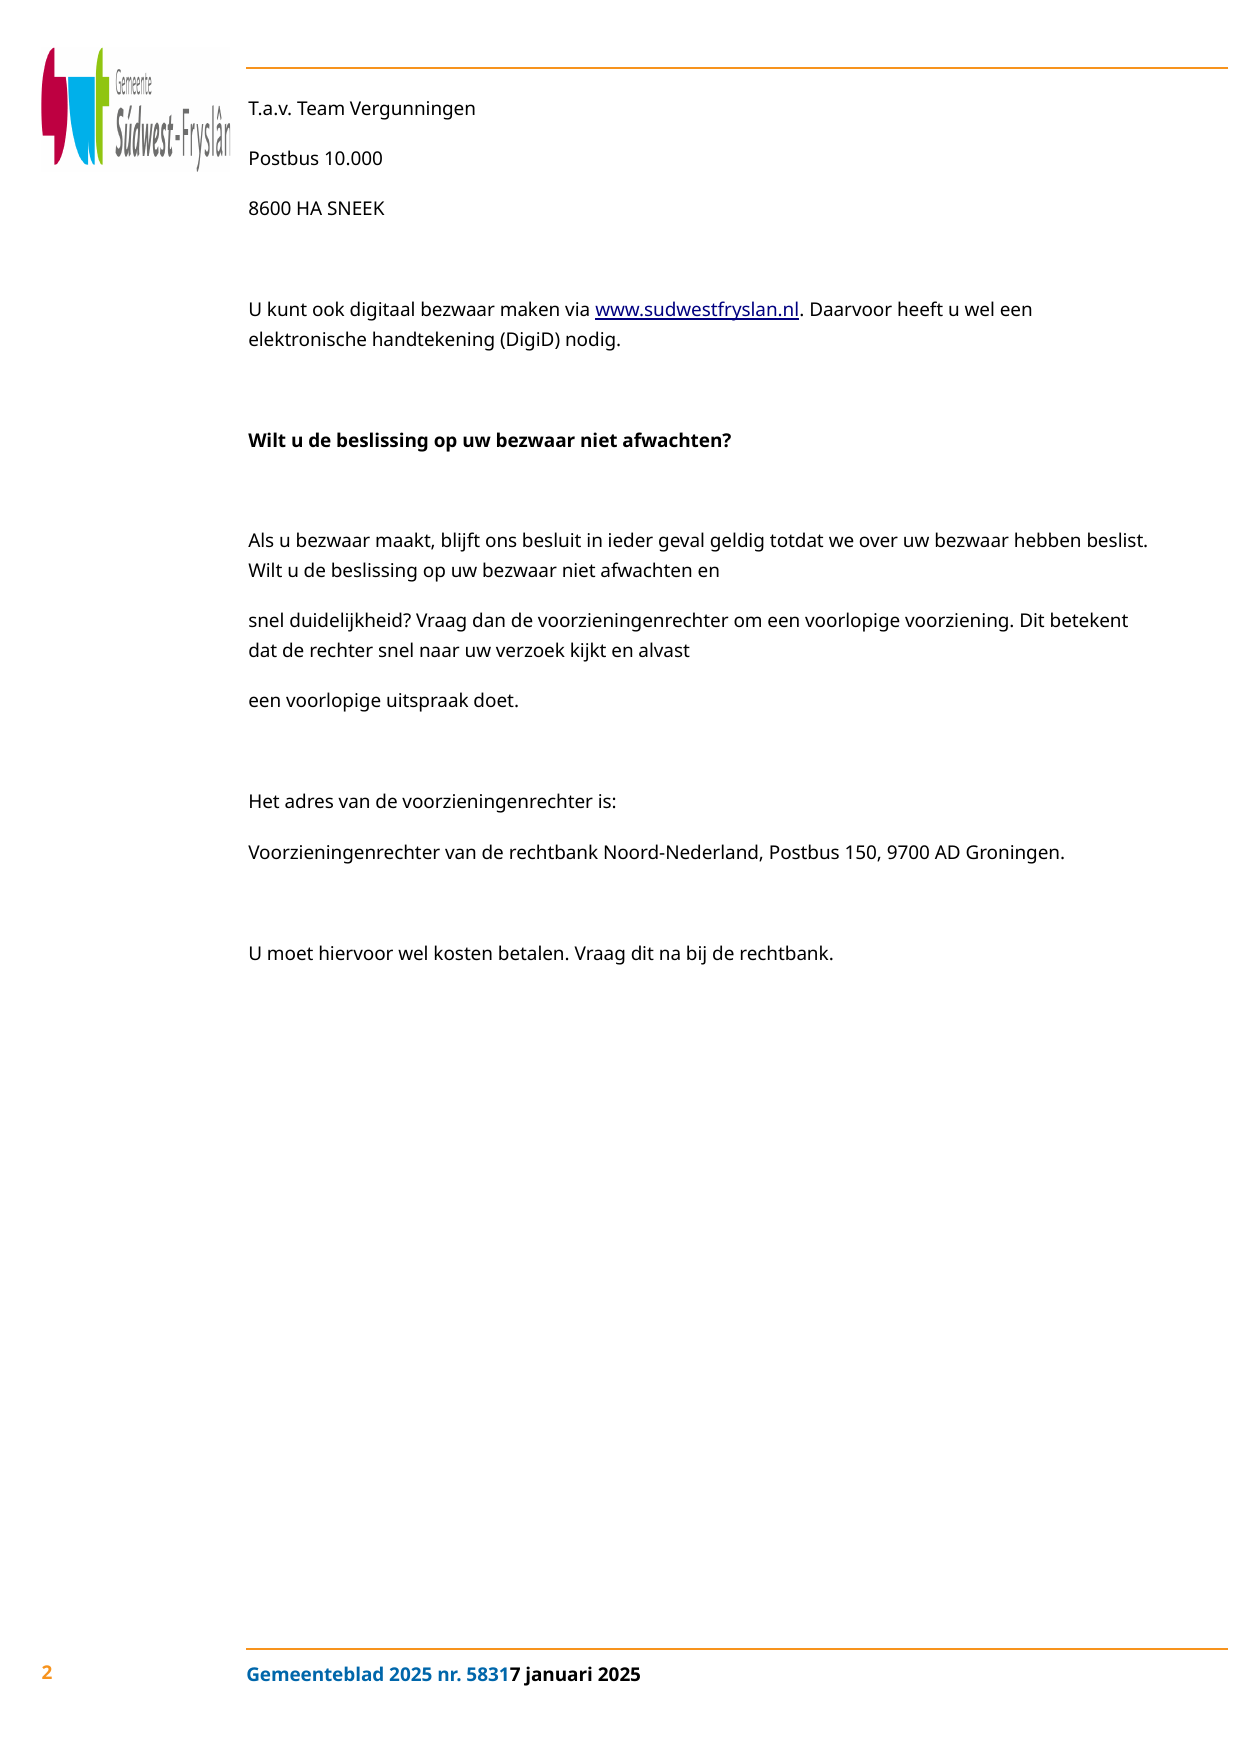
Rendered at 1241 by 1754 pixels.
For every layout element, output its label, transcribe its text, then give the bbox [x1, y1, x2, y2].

text Voorzieningenrechter van de rechtbank Noord-Nederland, Postbus 150, 9700 AD Groningen. [248, 839, 1152, 865]
text U moet hiervoor wel kosten betalen. Vraag dit na bij de rechtbank. [248, 940, 1152, 966]
text 8600 HA SNEEK [248, 196, 1152, 221]
text T.a.v. Team Vergunningen [248, 95, 1152, 121]
text Wilt u de beslissing op uw bezwaar niet afwachten? [248, 427, 1152, 453]
text Postbus 10.000 [248, 145, 1152, 171]
text snel duidelijkheid? Vraag dan de voorzieningenrechter om een voorlopige voorziening. Dit betekent dat de rechter snel naar uw verzoek kijkt en alvast [248, 608, 1152, 663]
text U kunt ook digitaal bezwaar maken via www.sudwestfryslan.nl. Daarvoor heeft u wel een elektronische handtekening (DigiD) nodig. [248, 296, 1152, 352]
text Als u bezwaar maakt, blijft ons besluit in ieder geval geldig totdat we over uw bezwaar hebben beslist. Wilt u de beslissing op uw bezwaar niet afwachten en [248, 528, 1152, 583]
text een voorlopige uitspraak doet. [248, 688, 1152, 713]
picture [41, 47, 231, 172]
text Het adres van de voorzieningenrechter is: [248, 788, 1152, 814]
